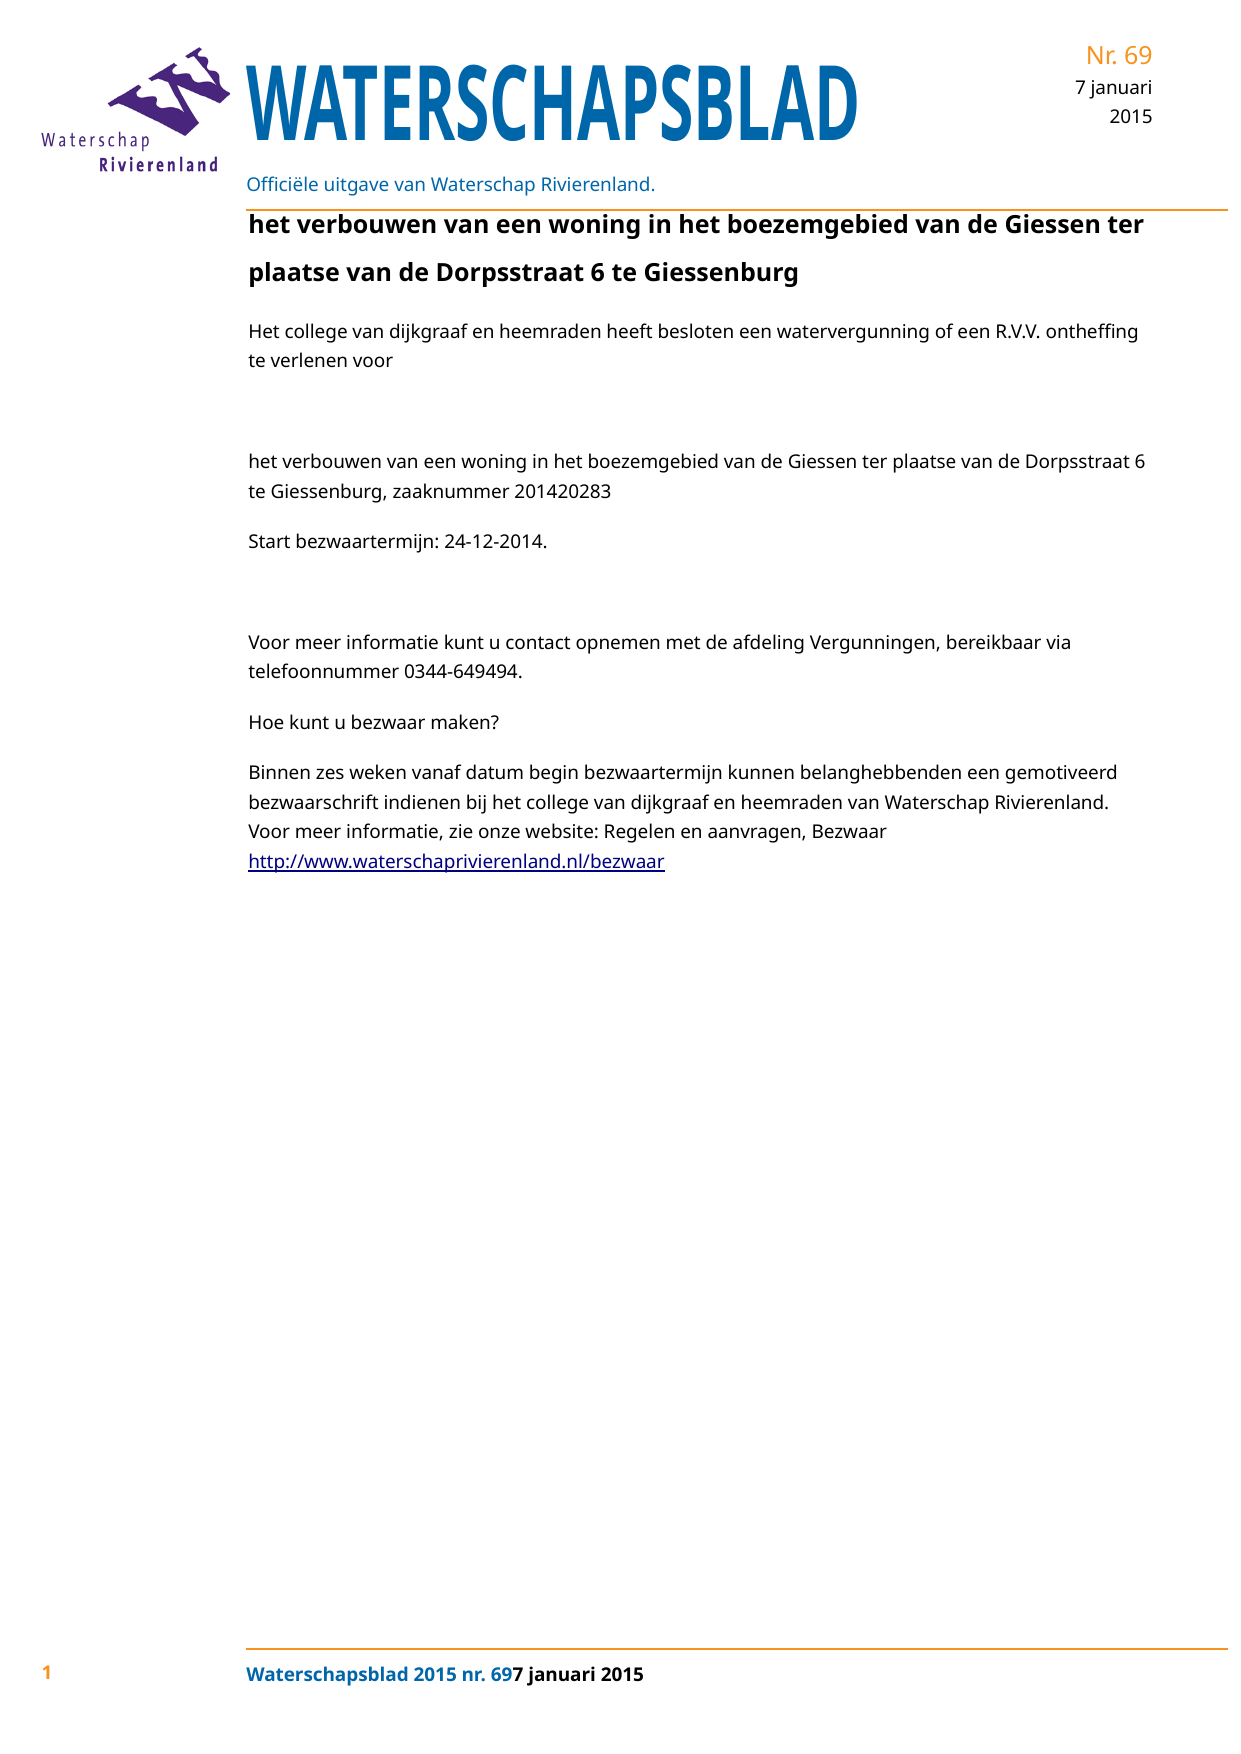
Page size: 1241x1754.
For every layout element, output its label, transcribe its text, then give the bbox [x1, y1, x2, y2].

text Hoe kunt u bezwaar maken? [248, 709, 1152, 735]
picture [41, 47, 231, 172]
text Binnen zes weken vanaf datum begin bezwaartermijn kunnen belanghebbenden een gemotiveerd bezwaarschrift indienen bij het college van dijkgraaf en heemraden van Waterschap Rivierenland. Voor meer informatie, zie onze website: Regelen en aanvragen, Bezwaar http://www.waterschaprivierenland.nl/bezwaar [248, 759, 1152, 874]
text Start bezwaartermijn: 24-12-2014. [248, 528, 1152, 554]
text het verbouwen van een woning in het boezemgebied van de Giessen ter plaatse van de Dorpsstraat 6 te Giessenburg [248, 211, 1152, 288]
text Het college van dijkgraaf en heemraden heeft besloten een watervergunning of een R.V.V. ontheffing te verlenen voor [248, 318, 1152, 373]
text het verbouwen van een woning in het boezemgebied van de Giessen ter plaatse van de Dorpsstraat 6 te Giessenburg, zaaknummer 201420283 [248, 448, 1152, 504]
text Voor meer informatie kunt u contact opnemen met de afdeling Vergunningen, bereikbaar via telefoonnummer 0344-649494. [248, 629, 1152, 684]
